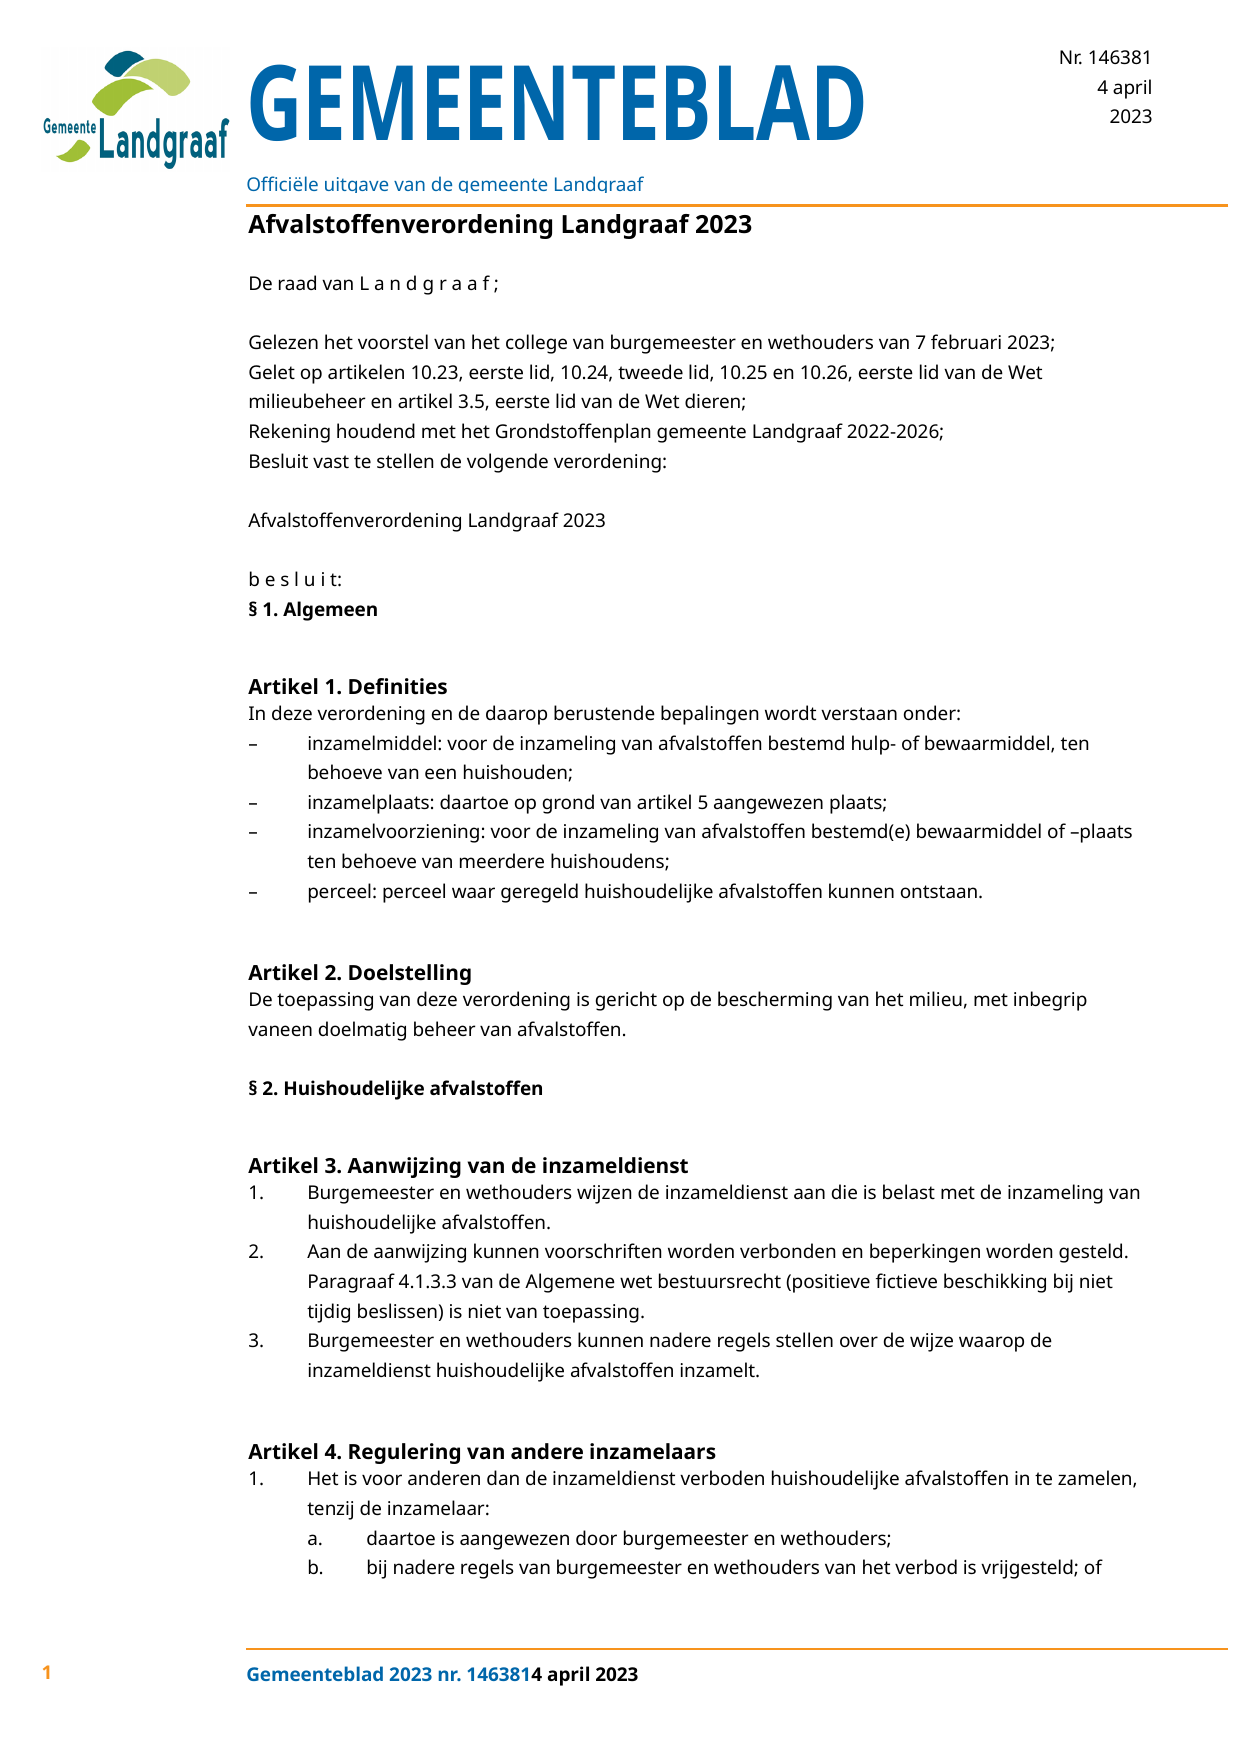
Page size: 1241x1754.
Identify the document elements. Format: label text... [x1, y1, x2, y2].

text Artikel 3. Aanwijzing van de inzameldienst [248, 1151, 1152, 1179]
list Het is voor anderen dan de inzameldienst verboden huishoudelijke afvalstoffen in te zamelen, tenzij de inzamelaar: [248, 1466, 1152, 1521]
text Gelezen het voorstel van het college van burgemeester en wethouders van 7 februari 2023; [248, 329, 1152, 355]
text § 1. Algemeen [248, 596, 1152, 621]
text § 2. Huishoudelijke afvalstoffen [248, 1075, 1152, 1101]
picture [41, 47, 231, 172]
text b e s l u i t: [248, 566, 1152, 592]
list inzamelplaats: daartoe op grond van artikel 5 aangewezen plaats; [248, 789, 1152, 815]
list bij nadere regels van burgemeester en wethouders van het verbod is vrijgesteld; of [307, 1554, 1152, 1580]
text Afvalstoffenverordening Landgraaf 2023 [248, 507, 1152, 533]
list inzamelmiddel: voor de inzameling van afvalstoffen bestemd hulp- of bewaarmiddel, ten behoeve van een huishouden; [248, 730, 1152, 785]
text De toepassing van deze verordening is gericht op de bescherming van het milieu, met inbegrip vaneen doelmatig beheer van afvalstoffen. [248, 986, 1152, 1042]
list Burgemeester en wethouders kunnen nadere regels stellen over de wijze waarop de inzameldienst huishoudelijke afvalstoffen inzamelt. [248, 1327, 1152, 1383]
text Afvalstoffenverordening Landgraaf 2023 [248, 207, 1152, 241]
text Artikel 2. Doelstelling [248, 958, 1152, 986]
list inzamelvoorziening: voor de inzameling van afvalstoffen bestemd(e) bewaarmiddel of –plaats ten behoeve van meerdere huishoudens; [248, 819, 1152, 874]
text In deze verordening en de daarop berustende bepalingen wordt verstaan onder: [248, 700, 1152, 726]
text Gelet op artikelen 10.23, eerste lid, 10.24, tweede lid, 10.25 en 10.26, eerste lid van de Wet milieubeheer en artikel 3.5, eerste lid van de Wet dieren; [248, 359, 1152, 414]
list perceel: perceel waar geregeld huishoudelijke afvalstoffen kunnen ontstaan. [248, 878, 1152, 903]
list daartoe is aangewezen door burgemeester en wethouders; [307, 1525, 1152, 1550]
text Besluit vast te stellen de volgende verordening: [248, 448, 1152, 473]
text Artikel 4. Regulering van andere inzamelaars [248, 1437, 1152, 1466]
list Burgemeester en wethouders wijzen de inzameldienst aan die is belast met de inzameling van huishoudelijke afvalstoffen. [248, 1179, 1152, 1235]
list Aan de aanwijzing kunnen voorschriften worden verbonden en beperkingen worden gesteld. Paragraaf 4.1.3.3 van de Algemene wet bestuursrecht (positieve fictieve beschikking bij niet tijdig beslissen) is niet van toepassing. [248, 1239, 1152, 1324]
text Rekening houdend met het Grondstoffenplan gemeente Landgraaf 2022-2026; [248, 418, 1152, 444]
text De raad van L a n d g r a a f ; [248, 270, 1152, 296]
text Artikel 1. Definities [248, 672, 1152, 700]
